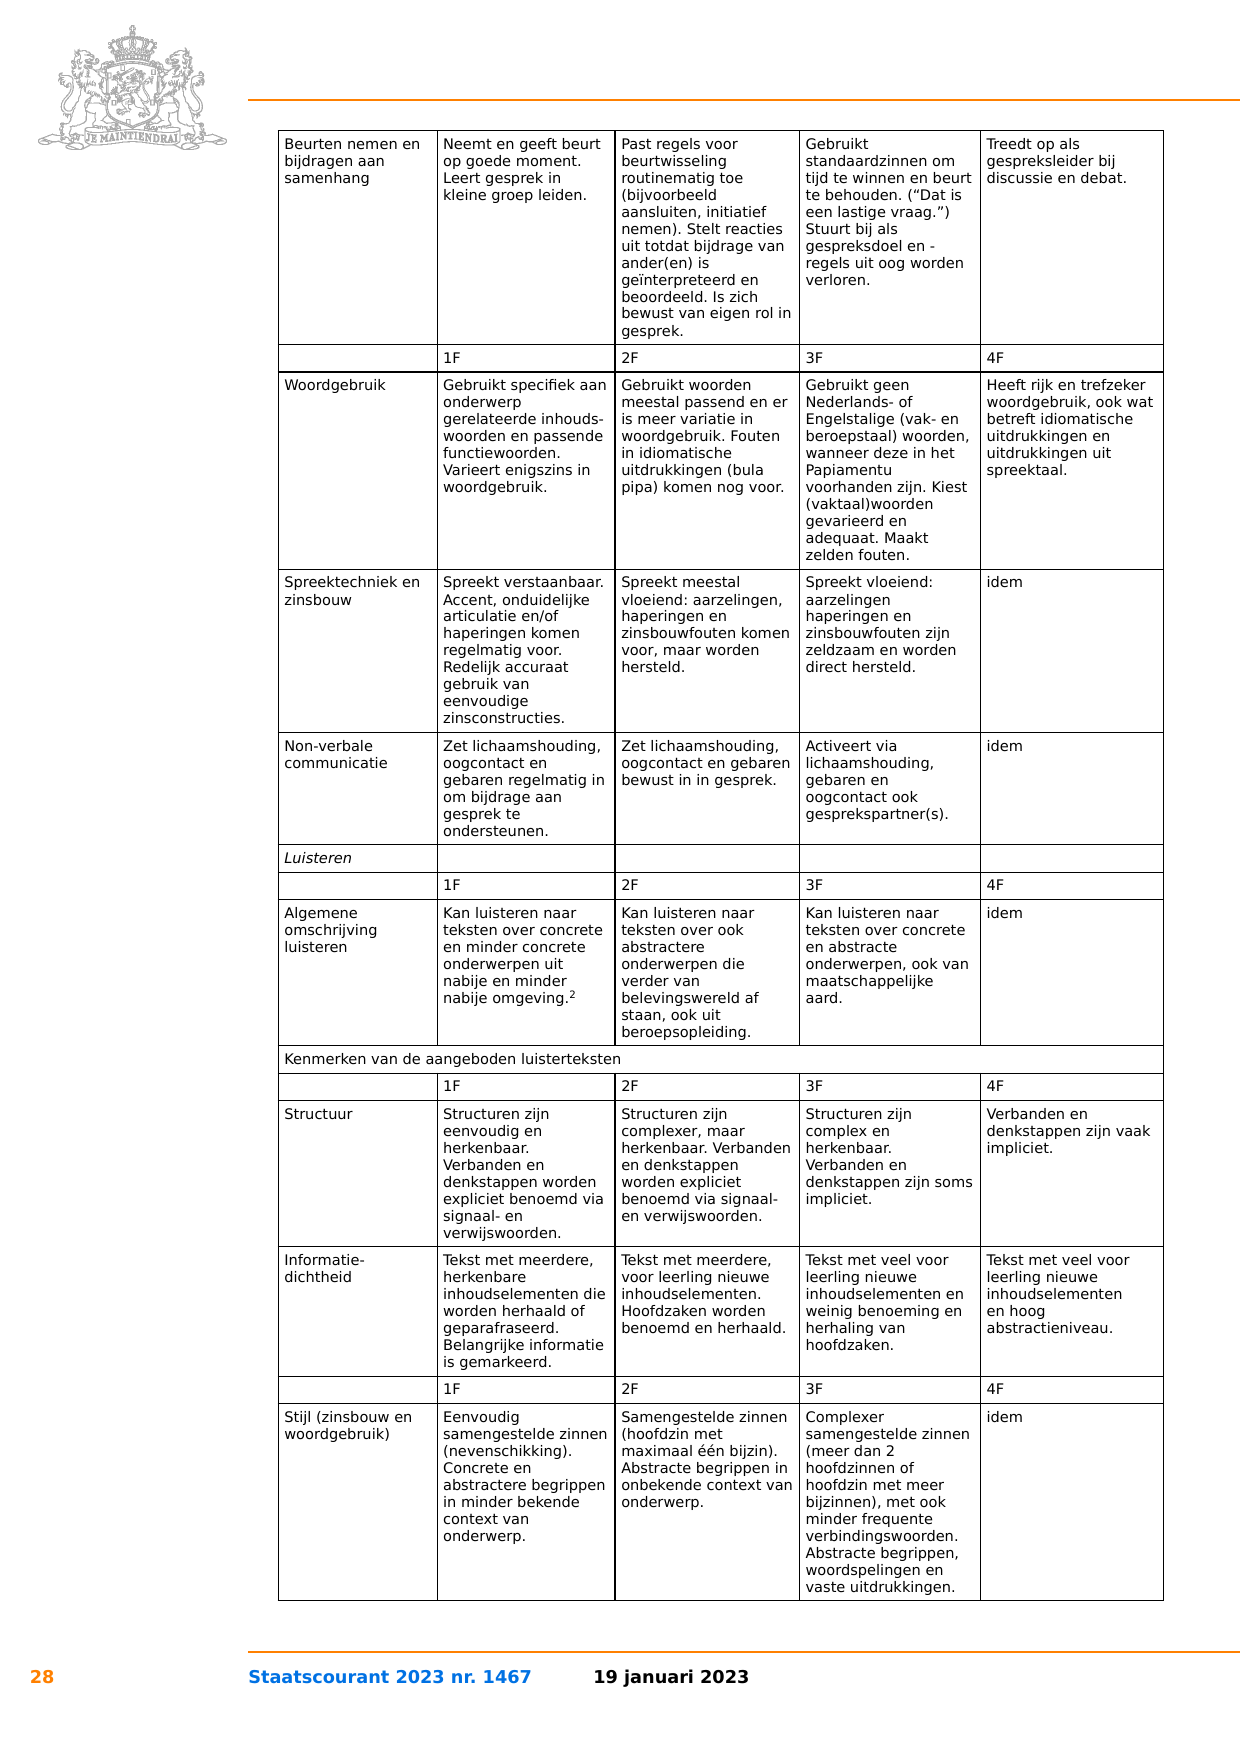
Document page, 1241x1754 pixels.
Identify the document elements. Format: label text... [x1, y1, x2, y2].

table_cell 3F [800, 873, 980, 899]
table_cell Samengestelde zinnen (hoofdzin met maximaal één bijzin). Abstracte begrippen in onbekende context van onderwerp. [616, 1404, 799, 1600]
table_cell 2F [616, 1377, 799, 1403]
table_cell Non-verbale communicatie [279, 733, 437, 844]
table_cell Algemene omschrijving luisteren [279, 900, 437, 1045]
table_cell Beurten nemen en bijdragen aan samenhang [279, 131, 437, 344]
table_cell Activeert via lichaamshouding, gebaren en oogcontact ook gesprekspartner(s). [800, 733, 980, 844]
table_cell Gebruikt standaardzinnen om tijd te winnen en beurt te behouden. (“Dat is een lastige vraag.”) Stuurt bij als gespreksdoel en -regels uit oog worden verloren. [800, 131, 980, 344]
table_cell 4F [981, 873, 1163, 899]
table_cell Spreekt vloeiend: aarzelingen haperingen en zinsbouwfouten zijn zeldzaam en worden direct hersteld. [800, 570, 980, 732]
table_cell Kan luisteren naar teksten over concrete en abstracte onderwerpen, ook van maatschappelijke aard. [800, 900, 980, 1045]
table_cell Complexer samengestelde zinnen (meer dan 2 hoofdzinnen of hoofdzin met meer bijzinnen), met ook minder frequente verbindingswoorden. Abstracte begrippen, woordspelingen en vaste uitdrukkingen. [800, 1404, 980, 1600]
table_cell Eenvoudig samengestelde zinnen (nevenschikking). Concrete en abstractere begrippen in minder bekende context van onderwerp. [438, 1404, 614, 1600]
table_cell idem [981, 570, 1163, 732]
table_cell Stijl (zinsbouw en woordgebruik) [279, 1404, 437, 1600]
table_cell 4F [981, 1074, 1163, 1100]
table_cell Zet lichaamshouding, oogcontact en gebaren bewust in in gesprek. [616, 733, 799, 844]
table_cell Structuren zijn eenvoudig en herkenbaar. Verbanden en denkstappen worden expliciet benoemd via signaal- en verwijswoorden. [438, 1101, 614, 1246]
table_cell Zet lichaamshouding, oogcontact en gebaren regelmatig in om bijdrage aan gesprek te ondersteunen. [438, 733, 614, 844]
table_cell Tekst met meerdere, herkenbare inhoudselementen die worden herhaald of geparafraseerd. Belangrijke informatie is gemarkeerd. [438, 1247, 614, 1376]
table_cell Informatie-dichtheid [279, 1247, 437, 1376]
table_cell [279, 873, 437, 899]
table_cell [438, 845, 614, 872]
table_cell Structuren zijn complexer, maar herkenbaar. Verbanden en denkstappen worden expliciet benoemd via signaal- en verwijswoorden. [616, 1101, 799, 1246]
table_cell 1F [438, 1074, 614, 1100]
table_cell [981, 845, 1163, 872]
table_cell Spreekt meestal vloeiend: aarzelingen, haperingen en zinsbouwfouten komen voor, maar worden hersteld. [616, 570, 799, 732]
table_cell [800, 845, 980, 872]
table_cell Heeft rijk en trefzeker woordgebruik, ook wat betreft idiomatische uitdrukkingen en uitdrukkingen uit spreektaal. [981, 373, 1163, 569]
table_cell 3F [800, 1377, 980, 1403]
table_cell Woordgebruik [279, 373, 437, 569]
table_cell 4F [981, 345, 1163, 371]
table_cell [279, 1074, 437, 1100]
table_cell Kan luisteren naar teksten over ook abstractere onderwerpen die verder van belevingswereld af staan, ook uit beroepsopleiding. [616, 900, 799, 1045]
table_cell Tekst met meerdere, voor leerling nieuwe inhoudselementen. Hoofdzaken worden benoemd en herhaald. [616, 1247, 799, 1376]
table_cell Luisteren [279, 845, 437, 872]
table_cell Past regels voor beurtwisseling routinematig toe (bijvoorbeeld aansluiten, initiatief nemen). Stelt reacties uit totdat bijdrage van ander(en) is geïnterpreteerd en beoordeeld. Is zich bewust van eigen rol in gesprek. [616, 131, 799, 344]
table_cell Gebruikt geen Nederlands- of Engelstalige (vak- en beroepstaal) woorden, wanneer deze in het Papiamentu voorhanden zijn. Kiest (vaktaal)woorden gevarieerd en adequaat. Maakt zelden fouten. [800, 373, 980, 569]
table_cell Gebruikt specifiek aan onderwerp gerelateerde inhouds-woorden en passende functiewoorden. Varieert enigszins in woordgebruik. [438, 373, 614, 569]
table_cell Verbanden en denkstappen zijn vaak impliciet. [981, 1101, 1163, 1246]
table_cell 4F [981, 1377, 1163, 1403]
table_cell 3F [800, 345, 980, 371]
table_cell Tekst met veel voor leerling nieuwe inhoudselementen en hoog abstractieniveau. [981, 1247, 1163, 1376]
table_cell Treedt op als gespreksleider bij discussie en debat. [981, 131, 1163, 344]
table_cell Spreekt verstaanbaar. Accent, onduidelijke articulatie en/of haperingen komen regelmatig voor. Redelijk accuraat gebruik van eenvoudige zinsconstructies. [438, 570, 614, 732]
table_cell idem [981, 733, 1163, 844]
table_cell [279, 1377, 437, 1403]
table_cell [279, 345, 437, 371]
table_cell idem [981, 900, 1163, 1045]
table_cell Structuur [279, 1101, 437, 1246]
table_cell Spreektechniek en zinsbouw [279, 570, 437, 732]
table_cell Neemt en geeft beurt op goede moment. Leert gesprek in kleine groep leiden. [438, 131, 614, 344]
table_cell 2F [616, 1074, 799, 1100]
table_cell Kan luisteren naar teksten over concrete en minder concrete onderwerpen uit nabije en minder nabije omgeving.2 [438, 900, 614, 1045]
table_cell 1F [438, 1377, 614, 1403]
table_cell [616, 845, 799, 872]
picture [38, 25, 227, 150]
table_cell 3F [800, 1074, 980, 1100]
table_cell Structuren zijn complex en herkenbaar. Verbanden en denkstappen zijn soms impliciet. [800, 1101, 980, 1246]
table_cell 1F [438, 873, 614, 899]
table_cell 2F [616, 345, 799, 371]
table_cell 2F [616, 873, 799, 899]
table_cell Gebruikt woorden meestal passend en er is meer variatie in woordgebruik. Fouten in idiomatische uitdrukkingen (bula pipa) komen nog voor. [616, 373, 799, 569]
table_cell Kenmerken van de aangeboden luisterteksten [279, 1046, 1163, 1073]
table_cell Tekst met veel voor leerling nieuwe inhoudselementen en weinig benoeming en herhaling van hoofdzaken. [800, 1247, 980, 1376]
table_cell 1F [438, 345, 614, 371]
table_cell idem [981, 1404, 1163, 1600]
